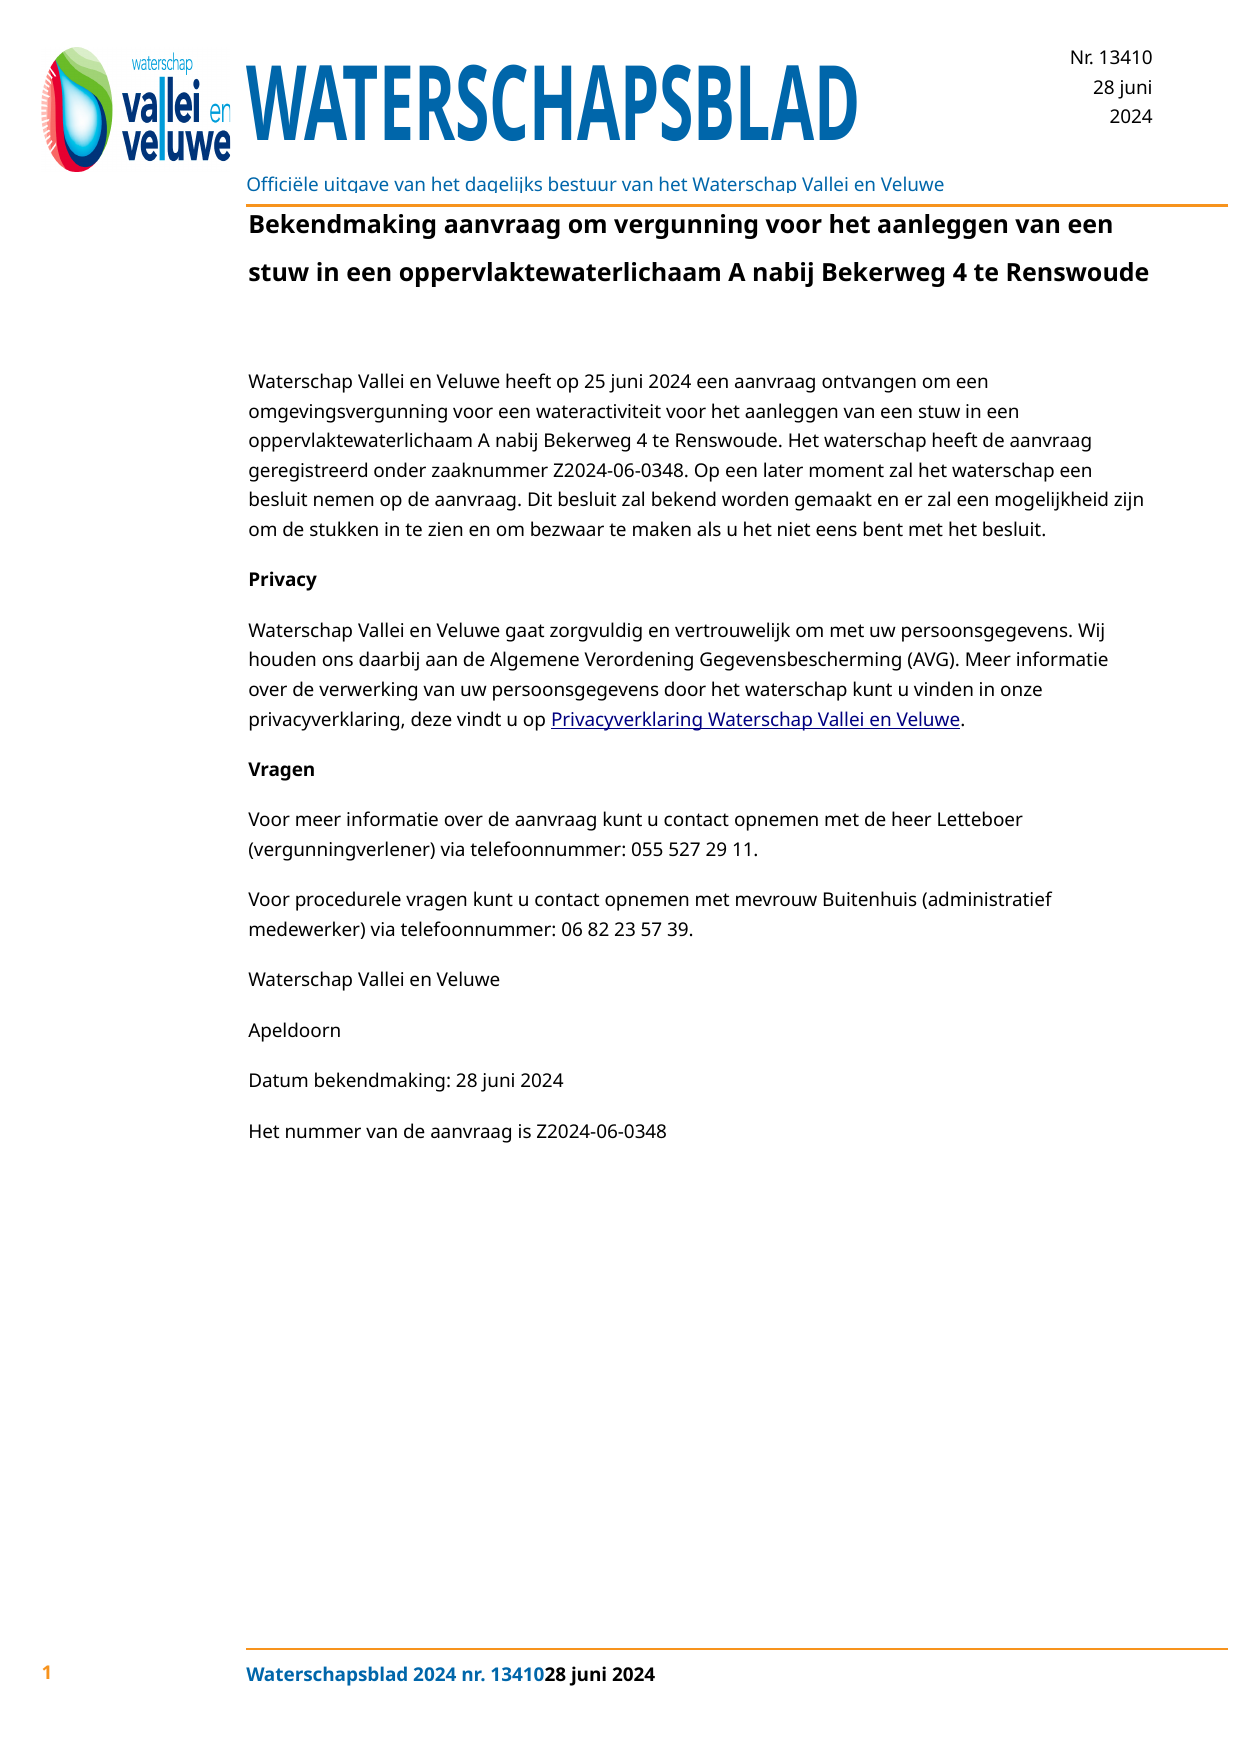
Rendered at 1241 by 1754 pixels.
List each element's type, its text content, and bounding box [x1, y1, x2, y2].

text Voor procedurele vragen kunt u contact opnemen met mevrouw Buitenhuis (administratief medewerker) via telefoonnummer: 06 82 23 57 39. [248, 887, 1152, 942]
text Privacy [248, 567, 1152, 592]
text Waterschap Vallei en Veluwe [248, 967, 1152, 992]
picture [41, 47, 231, 172]
text Datum bekendmaking: 28 juni 2024 [248, 1067, 1152, 1093]
text Bekendmaking aanvraag om vergunning voor het aanleggen van een stuw in een oppervlaktewaterlichaam A nabij Bekerweg 4 te Renswoude [248, 207, 1152, 288]
text Waterschap Vallei en Veluwe gaat zorgvuldig en vertrouwelijk om met uw persoonsgegevens. Wij houden ons daarbij aan de Algemene Verordening Gegevensbescherming (AVG). Meer informatie over de verwerking van uw persoonsgegevens door het waterschap kunt u vinden in onze privacyverklaring, deze vindt u op Privacyverklaring Waterschap Vallei en Veluwe. [248, 617, 1152, 732]
text Waterschap Vallei en Veluwe heeft op 25 juni 2024 een aanvraag ontvangen om een omgevingsvergunning voor een wateractiviteit voor het aanleggen van een stuw in een oppervlaktewaterlichaam A nabij Bekerweg 4 te Renswoude. Het waterschap heeft de aanvraag geregistreerd onder zaaknummer Z2024-06-0348. Op een later moment zal het waterschap een besluit nemen op de aanvraag. Dit besluit zal bekend worden gemaakt en er zal een mogelijkheid zijn om de stukken in te zien en om bezwaar te maken als u het niet eens bent met het besluit. [248, 368, 1152, 542]
text Apeldoorn [248, 1017, 1152, 1043]
text Vragen [248, 756, 1152, 782]
text Voor meer informatie over de aanvraag kunt u contact opnemen met de heer Letteboer (vergunningverlener) via telefoonnummer: 055 527 29 11. [248, 807, 1152, 862]
text Het nummer van de aanvraag is Z2024-06-0348 [248, 1118, 1152, 1144]
